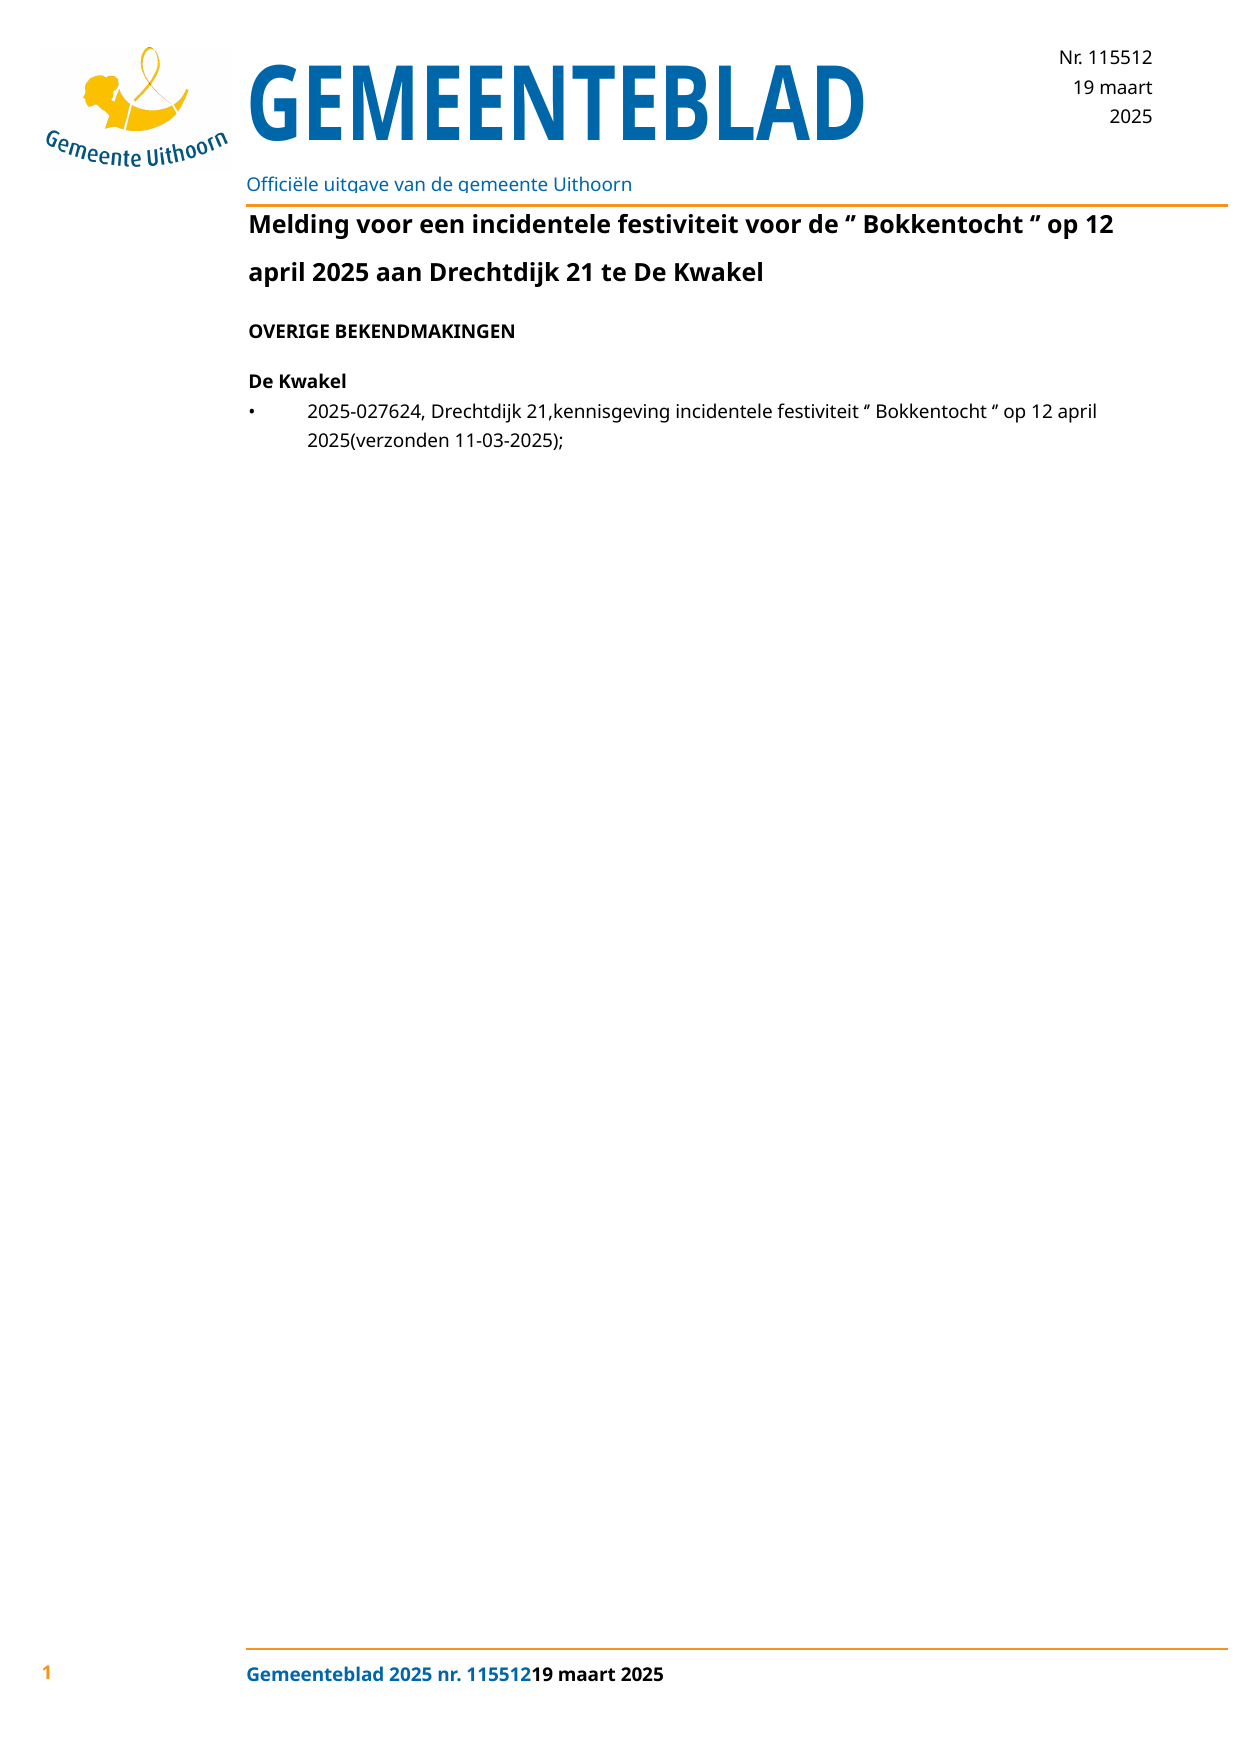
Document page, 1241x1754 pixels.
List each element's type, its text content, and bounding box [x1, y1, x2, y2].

text De Kwakel [248, 368, 1152, 394]
text Melding voor een incidentele festiviteit voor de ‘’ Bokkentocht ‘’ op 12 april 2025 aan Drechtdijk 21 te De Kwakel [248, 207, 1152, 288]
picture [41, 47, 231, 172]
list 2025-027624, Drechtdijk 21,kennisgeving incidentele festiviteit ‘’ Bokkentocht ‘’ op 12 april 2025(verzonden 11-03-2025); [248, 398, 1152, 453]
text OVERIGE BEKENDMAKINGEN [248, 318, 1152, 344]
